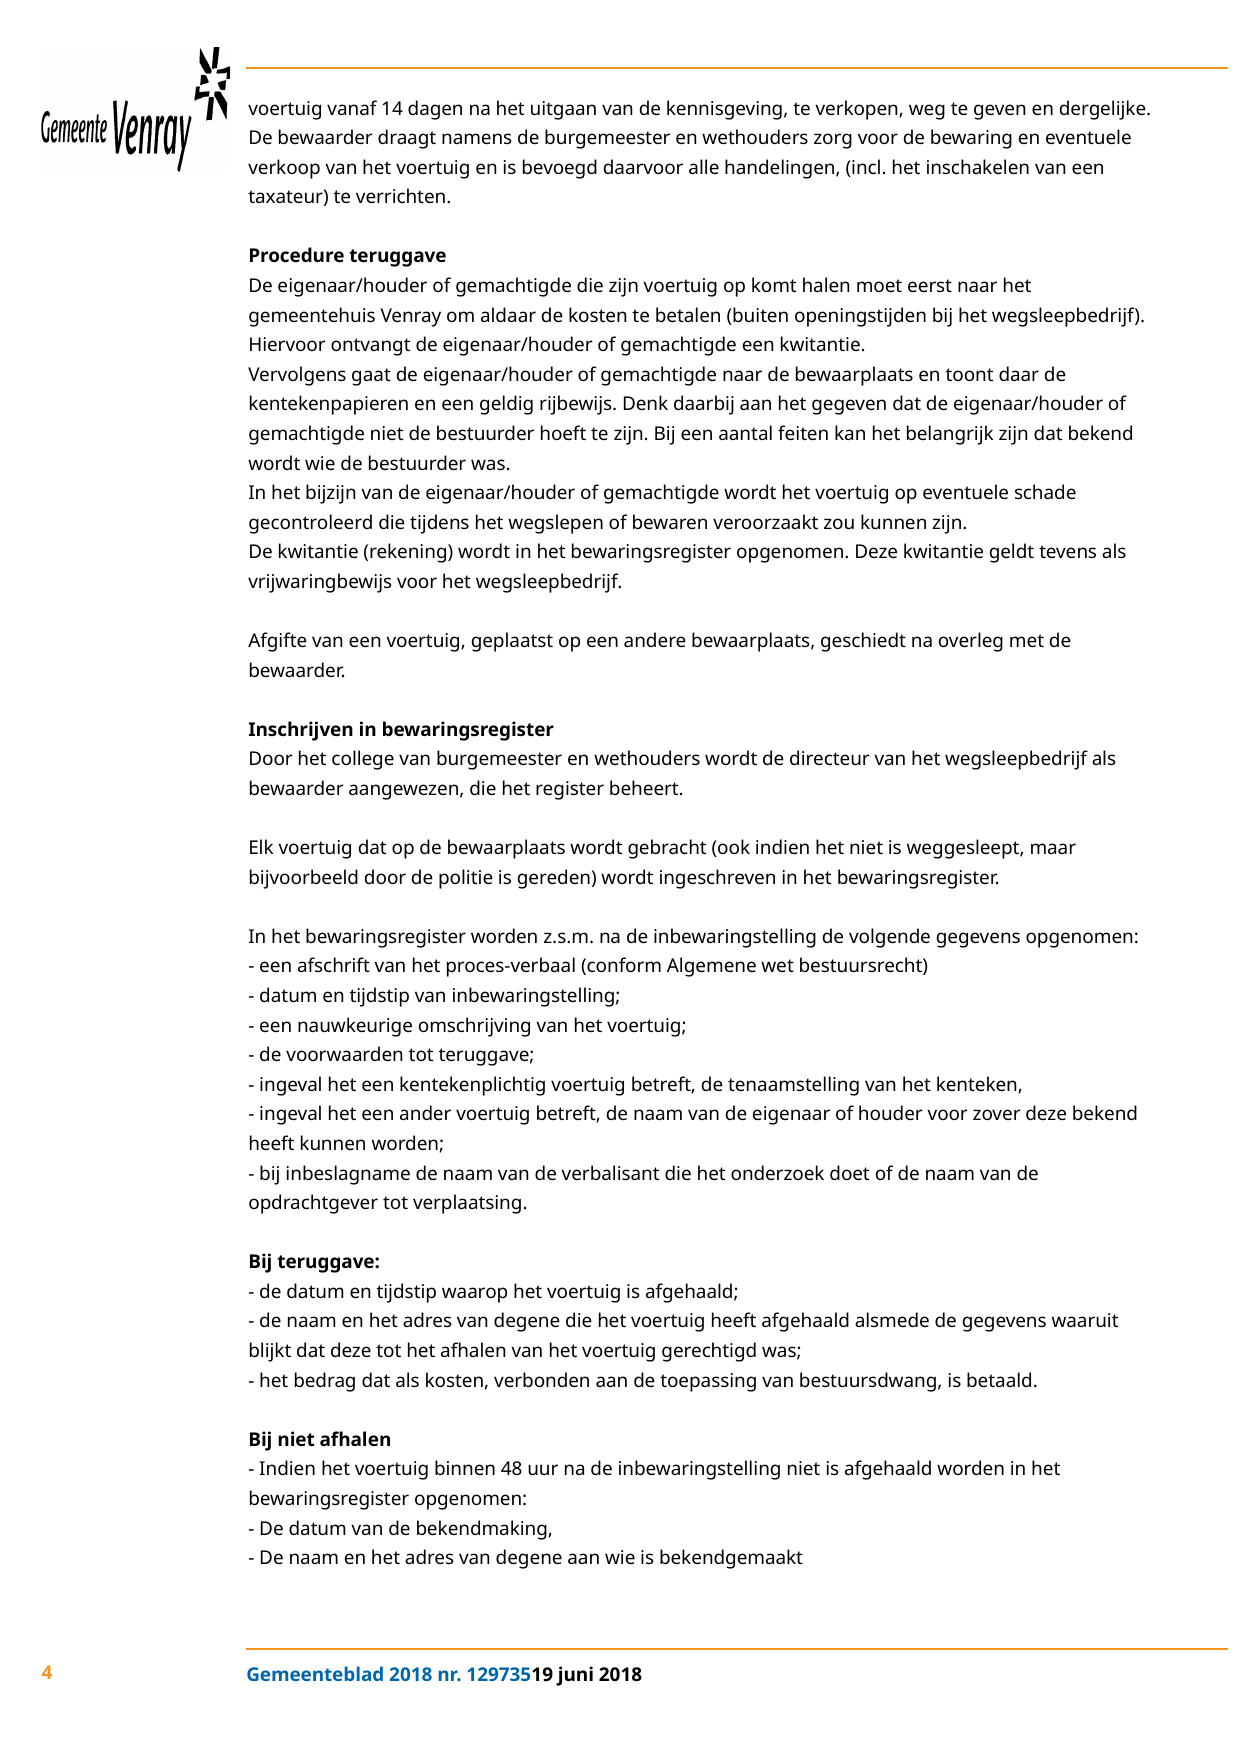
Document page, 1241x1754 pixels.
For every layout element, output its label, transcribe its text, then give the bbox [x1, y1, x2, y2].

text De eigenaar/houder of gemachtigde die zijn voertuig op komt halen moet eerst naar het gemeentehuis Venray om aldaar de kosten te betalen (buiten openingstijden bij het wegsleepbedrijf). Hiervoor ontvangt de eigenaar/houder of gemachtigde een kwitantie. [248, 272, 1152, 357]
text Afgifte van een voertuig, geplaatst op een andere bewaarplaats, geschiedt na overleg met de bewaarder. [248, 627, 1152, 683]
text - De datum van de bekendmaking, [248, 1515, 1152, 1541]
text Bij teruggave: [248, 1248, 1152, 1274]
text - de datum en tijdstip waarop het voertuig is afgehaald; [248, 1278, 1152, 1304]
text De kwitantie (rekening) wordt in het bewaringsregister opgenomen. Deze kwitantie geldt tevens als vrijwaringbewijs voor het wegsleepbedrijf. [248, 538, 1152, 594]
text De bewaarder draagt namens de burgemeester en wethouders zorg voor de bewaring en eventuele verkoop van het voertuig en is bevoegd daarvoor alle handelingen, (incl. het inschakelen van een taxateur) te verrichten. [248, 124, 1152, 209]
text Bij niet afhalen [248, 1426, 1152, 1452]
text In het bijzijn van de eigenaar/houder of gemachtigde wordt het voertuig op eventuele schade gecontroleerd die tijdens het wegslepen of bewaren veroorzaakt zou kunnen zijn. [248, 479, 1152, 535]
text - De naam en het adres van degene aan wie is bekendgemaakt [248, 1544, 1152, 1570]
text - de naam en het adres van degene die het voertuig heeft afgehaald alsmede de gegevens waaruit blijkt dat deze tot het afhalen van het voertuig gerechtigd was; [248, 1308, 1152, 1363]
text - Indien het voertuig binnen 48 uur na de inbewaringstelling niet is afgehaald worden in het bewaringsregister opgenomen: [248, 1456, 1152, 1511]
text Elk voertuig dat op de bewaarplaats wordt gebracht (ook indien het niet is weggesleept, maar bijvoorbeeld door de politie is gereden) wordt ingeschreven in het bewaringsregister. [248, 834, 1152, 890]
text Door het college van burgemeester en wethouders wordt de directeur van het wegsleepbedrijf als bewaarder aangewezen, die het register beheert. [248, 746, 1152, 801]
text Inschrijven in bewaringsregister [248, 716, 1152, 742]
text - datum en tijdstip van inbewaringstelling; [248, 982, 1152, 1008]
text - een nauwkeurige omschrijving van het voertuig; [248, 1012, 1152, 1038]
text - ingeval het een kentekenplichtig voertuig betreft, de tenaamstelling van het kenteken, [248, 1071, 1152, 1097]
text - een afschrift van het proces-verbaal (conform Algemene wet bestuursrecht) [248, 953, 1152, 978]
text In het bewaringsregister worden z.s.m. na de inbewaringstelling de volgende gegevens opgenomen: [248, 923, 1152, 949]
picture [41, 47, 231, 172]
text - het bedrag dat als kosten, verbonden aan de toepassing van bestuursdwang, is betaald. [248, 1367, 1152, 1393]
text Vervolgens gaat de eigenaar/houder of gemachtigde naar de bewaarplaats en toont daar de kentekenpapieren en een geldig rijbewijs. Denk daarbij aan het gegeven dat de eigenaar/houder of gemachtigde niet de bestuurder hoeft te zijn. Bij een aantal feiten kan het belangrijk zijn dat bekend wordt wie de bestuurder was. [248, 361, 1152, 476]
text - de voorwaarden tot teruggave; [248, 1041, 1152, 1067]
text voertuig vanaf 14 dagen na het uitgaan van de kennisgeving, te verkopen, weg te geven en dergelijke. [248, 95, 1152, 121]
text - bij inbeslagname de naam van de verbalisant die het onderzoek doet of de naam van de opdrachtgever tot verplaatsing. [248, 1160, 1152, 1215]
text - ingeval het een ander voertuig betreft, de naam van de eigenaar of houder voor zover deze bekend heeft kunnen worden; [248, 1101, 1152, 1156]
text Procedure teruggave [248, 243, 1152, 268]
